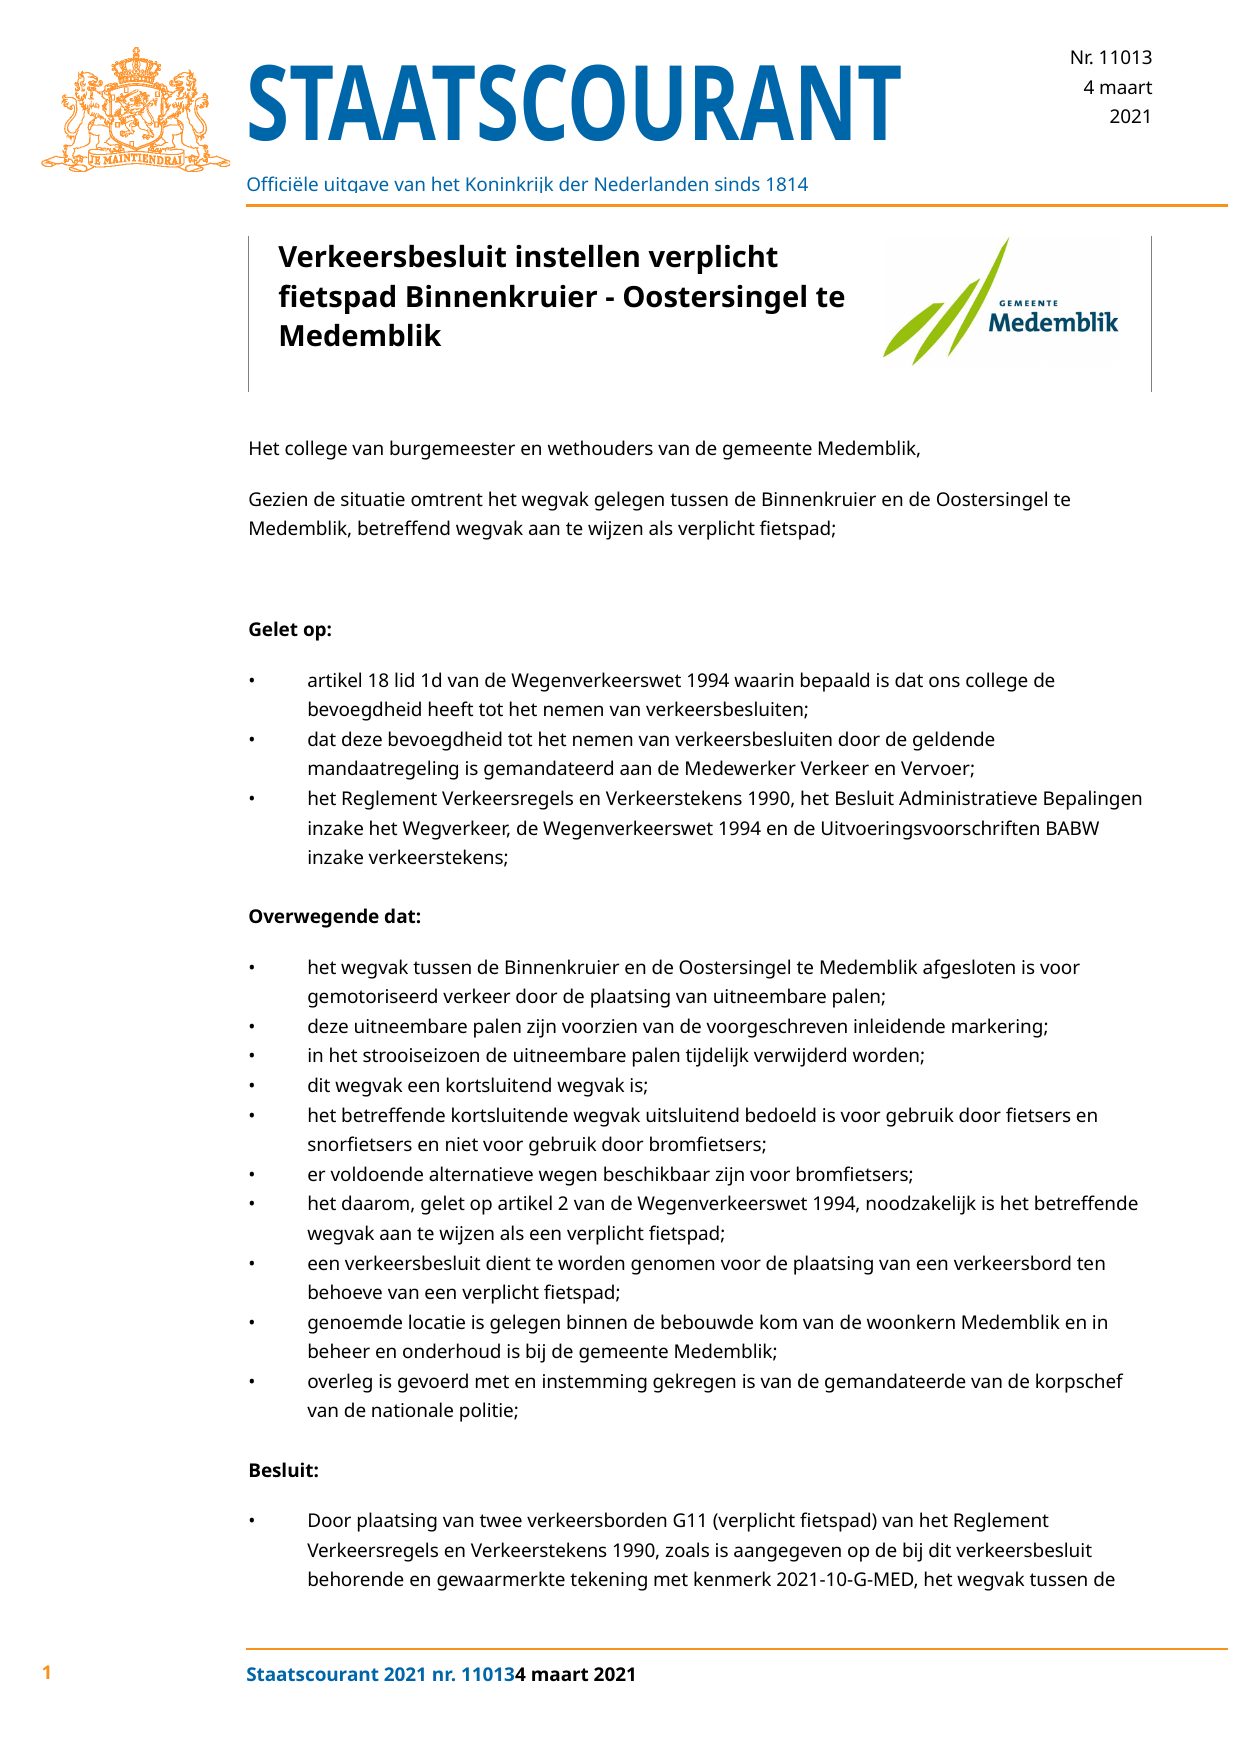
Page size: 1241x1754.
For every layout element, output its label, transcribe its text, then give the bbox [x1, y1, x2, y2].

list het betreffende kortsluitende wegvak uitsluitend bedoeld is voor gebruik door fietsers en snorfietsers en niet voor gebruik door bromfietsers; [248, 1102, 1152, 1157]
text Gelet op: [248, 616, 1152, 642]
list deze uitneembare palen zijn voorzien van de voorgeschreven inleidende markering; [248, 1013, 1152, 1039]
picture [882, 236, 1119, 367]
text Het college van burgemeester en wethouders van de gemeente Medemblik, [248, 436, 1152, 461]
list genoemde locatie is gelegen binnen de bebouwde kom van de woonkern Medemblik en in beheer en onderhoud is bij de gemeente Medemblik; [248, 1309, 1152, 1364]
list een verkeersbesluit dient te worden genomen voor de plaatsing van een verkeersbord ten behoeve van een verplicht fietspad; [248, 1250, 1152, 1305]
list Door plaatsing van twee verkeersborden G11 (verplicht fietspad) van het Reglement Verkeersregels en Verkeerstekens 1990, zoals is aangegeven op de bij dit verkeersbesluit behorende en gewaarmerkte tekening met kenmerk 2021-10-G-MED, het wegvak tussen de [248, 1507, 1152, 1592]
list het Reglement Verkeersregels en Verkeerstekens 1990, het Besluit Administratieve Bepalingen inzake het Wegverkeer, de Wegenverkeerswet 1994 en de Uitvoeringsvoorschriften BABW inzake verkeerstekens; [248, 785, 1152, 870]
list in het strooiseizoen de uitneembare palen tijdelijk verwijderd worden; [248, 1043, 1152, 1068]
table_header [850, 236, 1151, 392]
list er voldoende alternatieve wegen beschikbaar zijn voor bromfietsers; [248, 1161, 1152, 1187]
table_header Verkeersbesluit instellen verplicht fietspad Binnenkruier - Oostersingel te Medemblik [249, 236, 850, 392]
list artikel 18 lid 1d van de Wegenverkeerswet 1994 waarin bepaald is dat ons college de bevoegdheid heeft tot het nemen van verkeersbesluiten; [248, 667, 1152, 722]
text Besluit: [248, 1457, 1152, 1483]
list dit wegvak een kortsluitend wegvak is; [248, 1072, 1152, 1098]
list dat deze bevoegdheid tot het nemen van verkeersbesluiten door de geldende mandaatregeling is gemandateerd aan de Medewerker Verkeer en Vervoer; [248, 726, 1152, 781]
text Gezien de situatie omtrent het wegvak gelegen tussen de Binnenkruier en de Oostersingel te Medemblik, betreffend wegvak aan te wijzen als verplicht fietspad; [248, 486, 1152, 541]
list overleg is gevoerd met en instemming gekregen is van de gemandateerde van de korpschef van de nationale politie; [248, 1368, 1152, 1423]
list het daarom, gelet op artikel 2 van de Wegenverkeerswet 1994, noodzakelijk is het betreffende wegvak aan te wijzen als een verplicht fietspad; [248, 1191, 1152, 1246]
picture [41, 47, 231, 172]
text Overwegende dat: [248, 903, 1152, 929]
list het wegvak tussen de Binnenkruier en de Oostersingel te Medemblik afgesloten is voor gemotoriseerd verkeer door de plaatsing van uitneembare palen; [248, 954, 1152, 1009]
